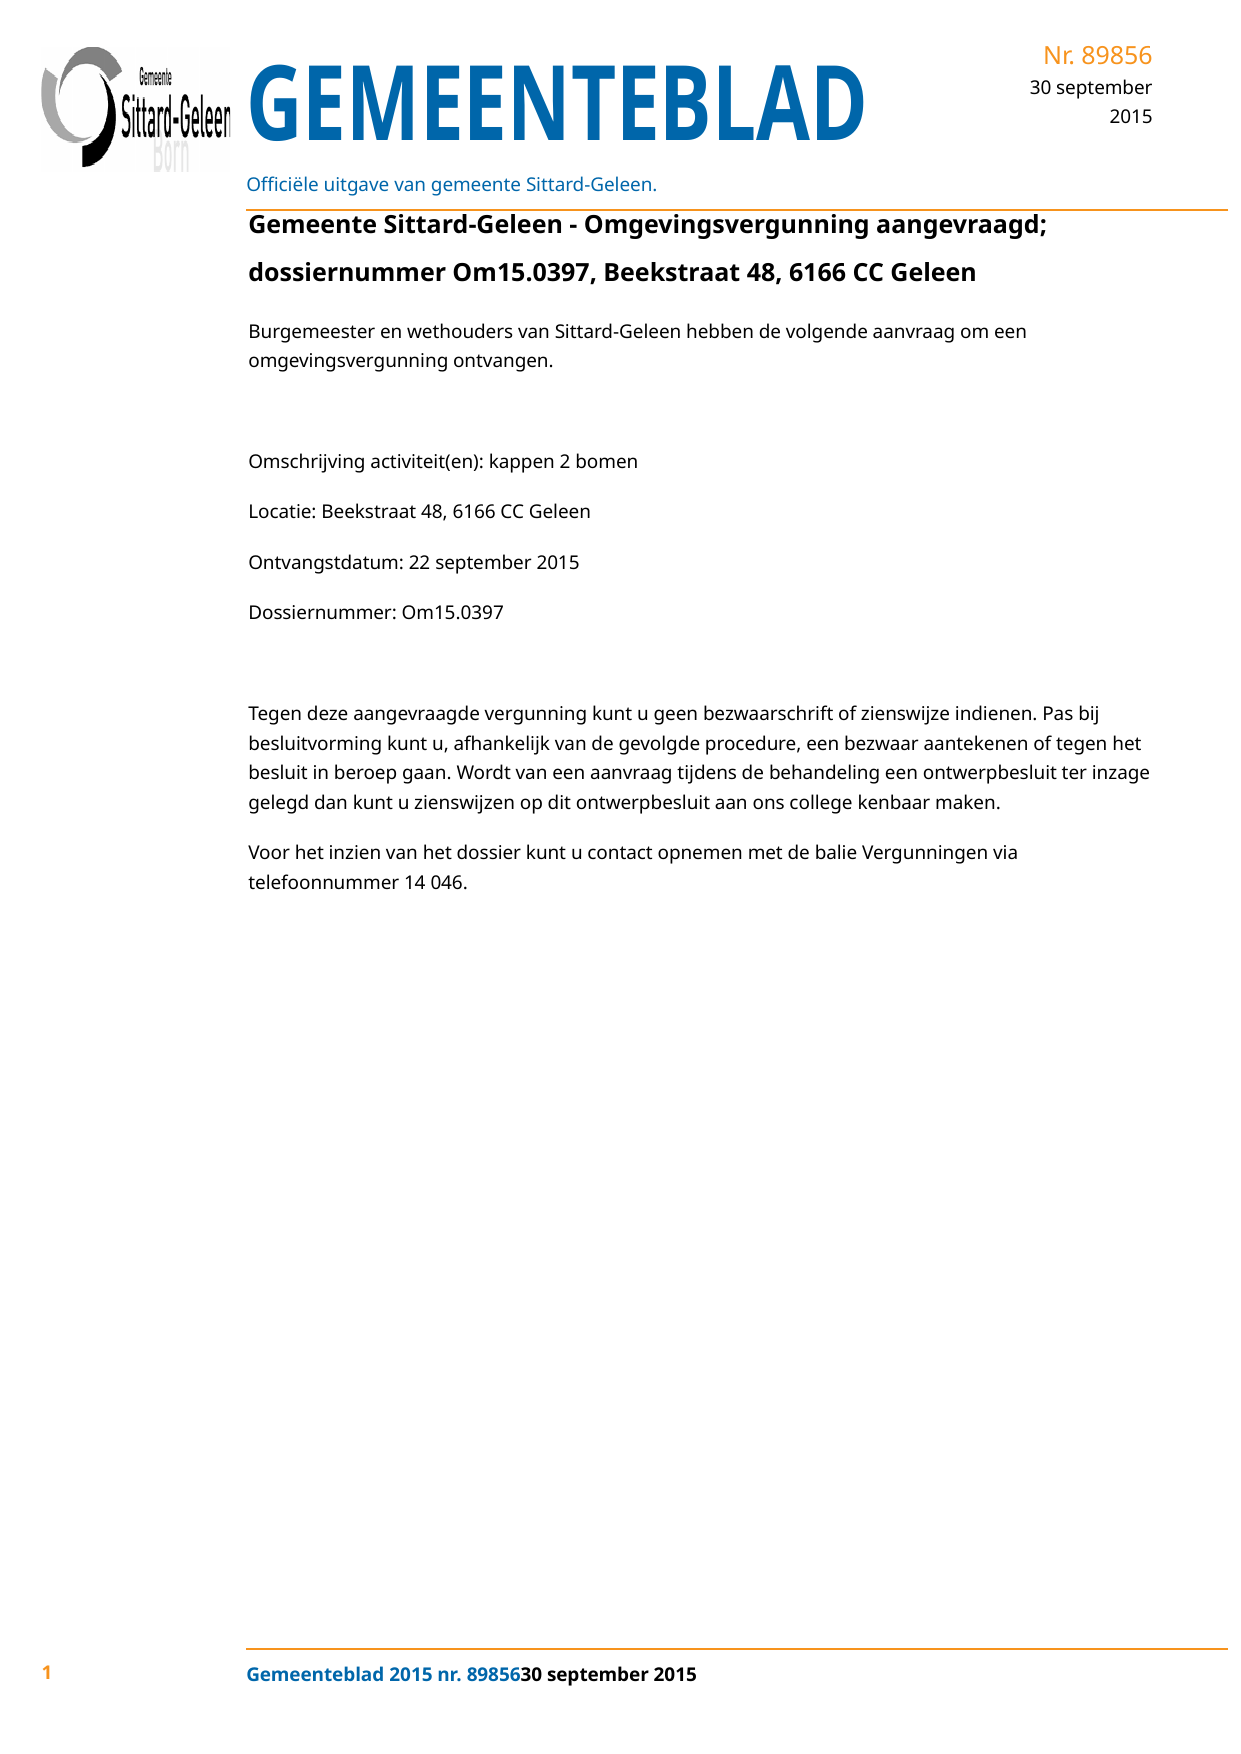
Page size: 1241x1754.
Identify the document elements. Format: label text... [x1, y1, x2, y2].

text Dossiernummer: Om15.0397 [248, 599, 1152, 625]
text Gemeente Sittard-Geleen - Omgevingsvergunning aangevraagd; dossiernummer Om15.0397, Beekstraat 48, 6166 CC Geleen [248, 211, 1152, 288]
picture [41, 47, 231, 172]
text Omschrijving activiteit(en): kappen 2 bomen [248, 448, 1152, 474]
text Tegen deze aangevraagde vergunning kunt u geen bezwaarschrift of zienswijze indienen. Pas bij besluitvorming kunt u, afhankelijk van de gevolgde procedure, een bezwaar aantekenen of tegen het besluit in beroep gaan. Wordt van een aanvraag tijdens de behandeling een ontwerpbesluit ter inzage gelegd dan kunt u zienswijzen op dit ontwerpbesluit aan ons college kenbaar maken. [248, 700, 1152, 815]
text Ontvangstdatum: 22 september 2015 [248, 549, 1152, 575]
text Locatie: Beekstraat 48, 6166 CC Geleen [248, 499, 1152, 524]
text Burgemeester en wethouders van Sittard-Geleen hebben de volgende aanvraag om een omgevingsvergunning ontvangen. [248, 318, 1152, 373]
text Voor het inzien van het dossier kunt u contact opnemen met de balie Vergunningen via telefoonnummer 14 046. [248, 839, 1152, 895]
